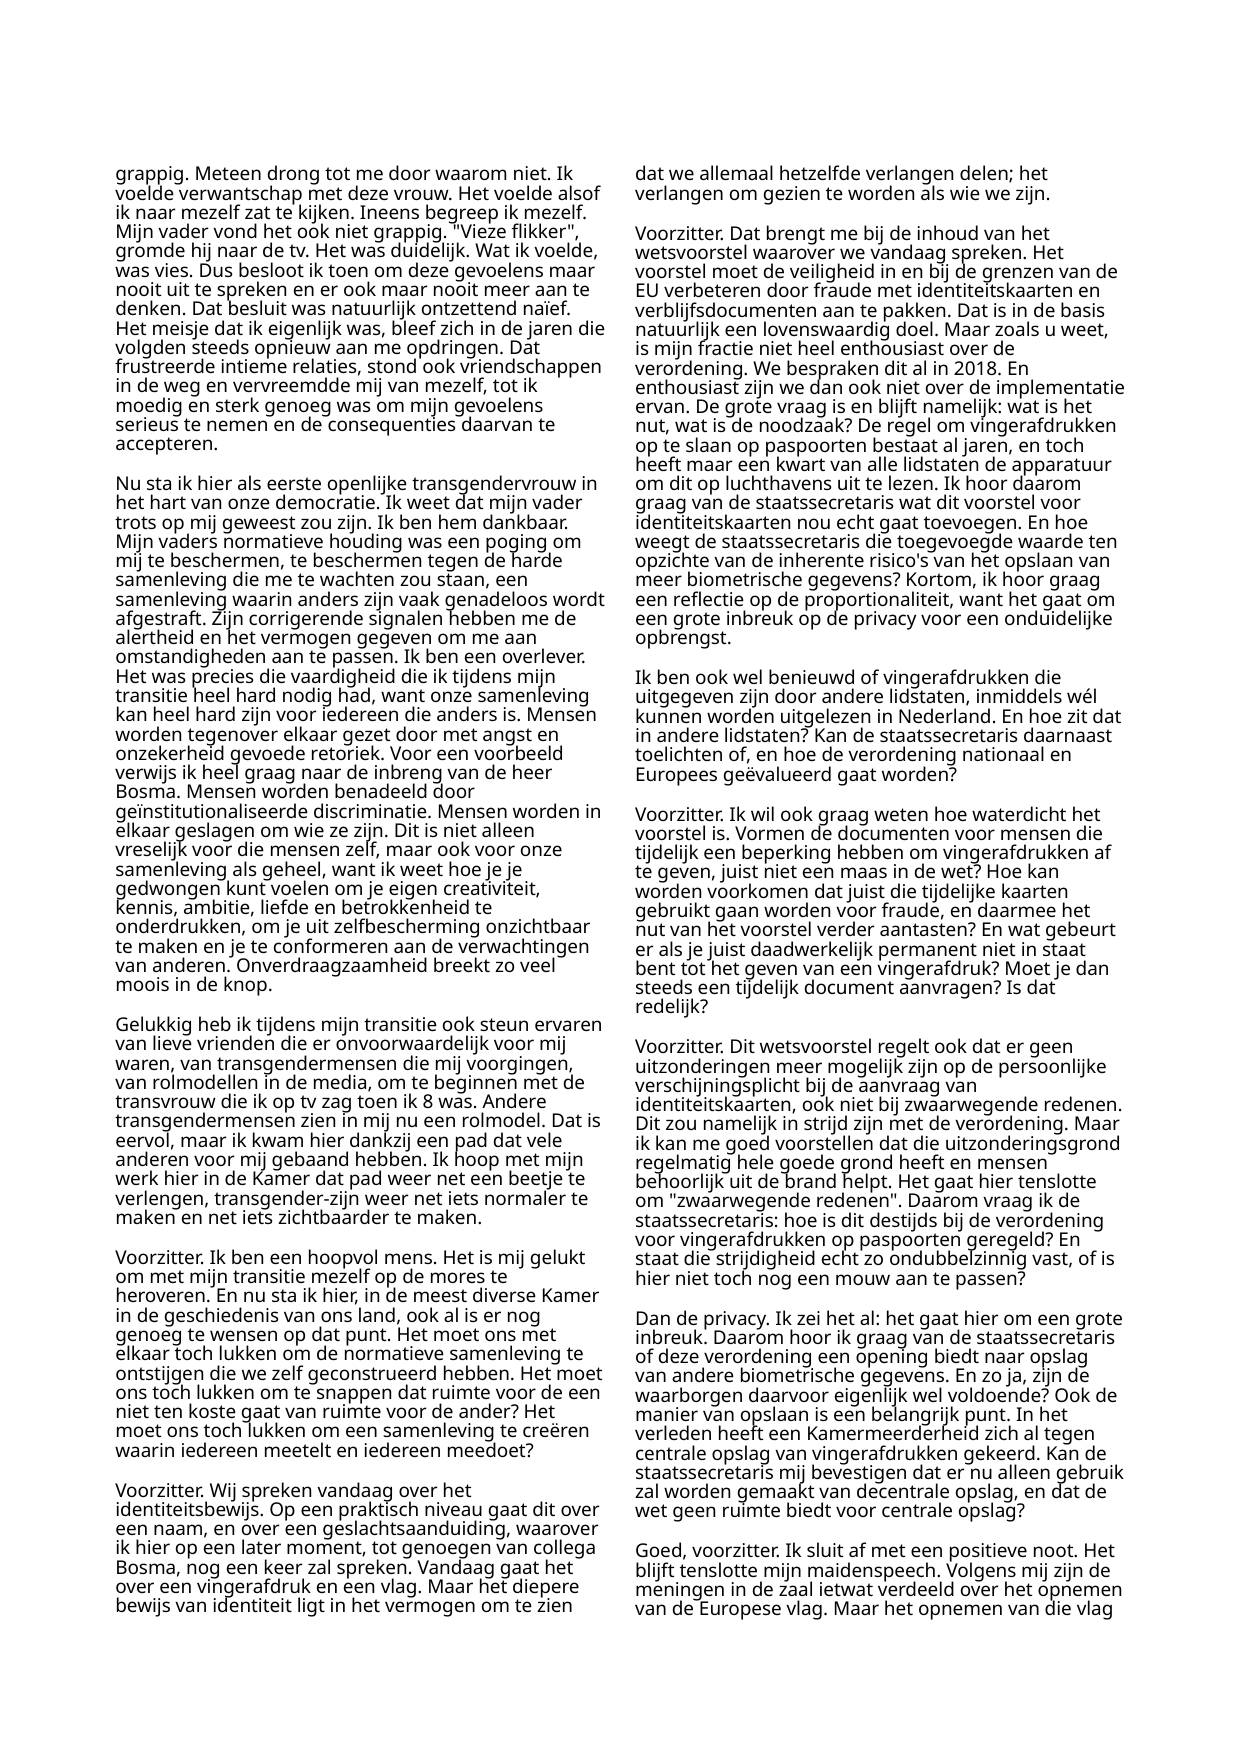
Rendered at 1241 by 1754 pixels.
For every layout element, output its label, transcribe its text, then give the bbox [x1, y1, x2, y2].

text dat we allemaal hetzelfde verlangen delen; het verlangen om gezien te worden als wie we zijn. [635, 165, 1125, 204]
text Nu sta ik hier als eerste openlijke transgendervrouw in het hart van onze democratie. Ik weet dat mijn vader trots op mij geweest zou zijn. Ik ben hem dankbaar. Mijn vaders normatieve houding was een poging om mij te beschermen, te beschermen tegen de harde samenleving die me te wachten zou staan, een samenleving waarin anders zijn vaak genadeloos wordt afgestraft. Zijn corrigerende signalen hebben me de alertheid en het vermogen gegeven om me aan omstandigheden aan te passen. Ik ben een overlever. Het was precies die vaardigheid die ik tijdens mijn transitie heel hard nodig had, want onze samenleving kan heel hard zijn voor iedereen die anders is. Mensen worden tegenover elkaar gezet door met angst en onzekerheid gevoede retoriek. Voor een voorbeeld verwijs ik heel graag naar de inbreng van de heer Bosma. Mensen worden benadeeld door geïnstitutionaliseerde discriminatie. Mensen worden in elkaar geslagen om wie ze zijn. Dit is niet alleen vreselijk voor die mensen zelf, maar ook voor onze samenleving als geheel, want ik weet hoe je je gedwongen kunt voelen om je eigen creativiteit, kennis, ambitie, liefde en betrokkenheid te onderdrukken, om je uit zelfbescherming onzichtbaar te maken en je te conformeren aan de verwachtingen van anderen. Onverdraagzaamheid breekt zo veel moois in de knop. [115, 475, 605, 995]
text Dan de privacy. Ik zei het al: het gaat hier om een grote inbreuk. Daarom hoor ik graag van de staatssecretaris of deze verordening een opening biedt naar opslag van andere biometrische gegevens. En zo ja, zijn de waarborgen daarvoor eigenlijk wel voldoende? Ook de manier van opslaan is een belangrijk punt. In het verleden heeft een Kamermeerderheid zich al tegen centrale opslag van vingerafdrukken gekeerd. Kan de staatssecretaris mij bevestigen dat er nu alleen gebruik zal worden gemaakt van decentrale opslag, en dat de wet geen ruimte biedt voor centrale opslag? [635, 1309, 1125, 1522]
text Goed, voorzitter. Ik sluit af met een positieve noot. Het blijft tenslotte mijn maidenspeech. Volgens mij zijn de meningen in de zaal ietwat verdeeld over het opnemen van de Europese vlag. Maar het opnemen van die vlag [635, 1542, 1125, 1619]
text Voorzitter. Ik wil ook graag weten hoe waterdicht het voorstel is. Vormen de documenten voor mensen die tijdelijk een beperking hebben om vingerafdrukken af te geven, juist niet een maas in de wet? Hoe kan worden voorkomen dat juist die tijdelijke kaarten gebruikt gaan worden voor fraude, en daarmee het nut van het voorstel verder aantasten? En wat gebeurt er als je juist daadwerkelijk permanent niet in staat bent tot het geven van een vingerafdruk? Moet je dan steeds een tijdelijk document aanvragen? Is dat redelijk? [635, 806, 1125, 1018]
text Voorzitter. Dit wetsvoorstel regelt ook dat er geen uitzonderingen meer mogelijk zijn op de persoonlijke verschijningsplicht bij de aanvraag van identiteitskaarten, ook niet bij zwaarwegende redenen. Dit zou namelijk in strijd zijn met de verordening. Maar ik kan me goed voorstellen dat die uitzonderingsgrond regelmatig hele goede grond heeft en mensen behoorlijk uit de brand helpt. Het gaat hier tenslotte om "zwaarwegende redenen". Daarom vraag ik de staatssecretaris: hoe is dit destijds bij de verordening voor vingerafdrukken op paspoorten geregeld? En staat die strijdigheid echt zo ondubbelzinnig vast, of is hier niet toch nog een mouw aan te passen? [635, 1038, 1125, 1289]
text Voorzitter. Ik ben een hoopvol mens. Het is mij gelukt om met mijn transitie mezelf op de mores te heroveren. En nu sta ik hier, in de meest diverse Kamer in de geschiedenis van ons land, ook al is er nog genoeg te wensen op dat punt. Het moet ons met elkaar toch lukken om de normatieve samenleving te ontstijgen die we zelf geconstrueerd hebben. Het moet ons toch lukken om te snappen dat ruimte voor de een niet ten koste gaat van ruimte voor de ander? Het moet ons toch lukken om een samenleving te creëren waarin iedereen meetelt en iedereen meedoet? [115, 1249, 605, 1461]
text Ik ben ook wel benieuwd of vingerafdrukken die uitgegeven zijn door andere lidstaten, inmiddels wél kunnen worden uitgelezen in Nederland. En hoe zit dat in andere lidstaten? Kan de staatssecretaris daarnaast toelichten of, en hoe de verordening nationaal en Europees geëvalueerd gaat worden? [635, 669, 1125, 785]
text Voorzitter. Dat brengt me bij de inhoud van het wetsvoorstel waarover we vandaag spreken. Het voorstel moet de veiligheid in en bij de grenzen van de EU verbeteren door fraude met identiteitskaarten en verblijfsdocumenten aan te pakken. Dat is in de basis natuurlijk een lovenswaardig doel. Maar zoals u weet, is mijn fractie niet heel enthousiast over de verordening. We bespraken dit al in 2018. En enthousiast zijn we dan ook niet over de implementatie ervan. De grote vraag is en blijft namelijk: wat is het nut, wat is de noodzaak? De regel om vingerafdrukken op te slaan op paspoorten bestaat al jaren, en toch heeft maar een kwart van alle lidstaten de apparatuur om dit op luchthavens uit te lezen. Ik hoor daarom graag van de staatssecretaris wat dit voorstel voor identiteitskaarten nou echt gaat toevoegen. En hoe weegt de staatssecretaris die toegevoegde waarde ten opzichte van de inherente risico's van het opslaan van meer biometrische gegevens? Kortom, ik hoor graag een reflectie op de proportionaliteit, want het gaat om een grote inbreuk op de privacy voor een onduidelijke opbrengst. [635, 224, 1125, 648]
text Gelukkig heb ik tijdens mijn transitie ook steun ervaren van lieve vrienden die er onvoorwaardelijk voor mij waren, van transgendermensen die mij voorgingen, van rolmodellen in de media, om te beginnen met de transvrouw die ik op tv zag toen ik 8 was. Andere transgendermensen zien in mij nu een rolmodel. Dat is eervol, maar ik kwam hier dankzij een pad dat vele anderen voor mij gebaand hebben. Ik hoop met mijn werk hier in de Kamer dat pad weer net een beetje te verlengen, transgender-zijn weer net iets normaler te maken en net iets zichtbaarder te maken. [115, 1016, 605, 1228]
text Voorzitter. Wij spreken vandaag over het identiteitsbewijs. Op een praktisch niveau gaat dit over een naam, en over een geslachtsaanduiding, waarover ik hier op een later moment, tot genoegen van collega Bosma, nog een keer zal spreken. Vandaag gaat het over een vingerafdruk en een vlag. Maar het diepere bewijs van identiteit ligt in het vermogen om te zien [115, 1482, 605, 1616]
text grappig. Meteen drong tot me door waarom niet. Ik voelde verwantschap met deze vrouw. Het voelde alsof ik naar mezelf zat te kijken. Ineens begreep ik mezelf. Mijn vader vond het ook niet grappig. "Vieze flikker", gromde hij naar de tv. Het was duidelijk. Wat ik voelde, was vies. Dus besloot ik toen om deze gevoelens maar nooit uit te spreken en er ook maar nooit meer aan te denken. Dat besluit was natuurlijk ontzettend naïef. Het meisje dat ik eigenlijk was, bleef zich in de jaren die volgden steeds opnieuw aan me opdringen. Dat frustreerde intieme relaties, stond ook vriendschappen in de weg en vervreemdde mij van mezelf, tot ik moedig en sterk genoeg was om mijn gevoelens serieus te nemen en de consequenties daarvan te accepteren. [115, 165, 605, 454]
